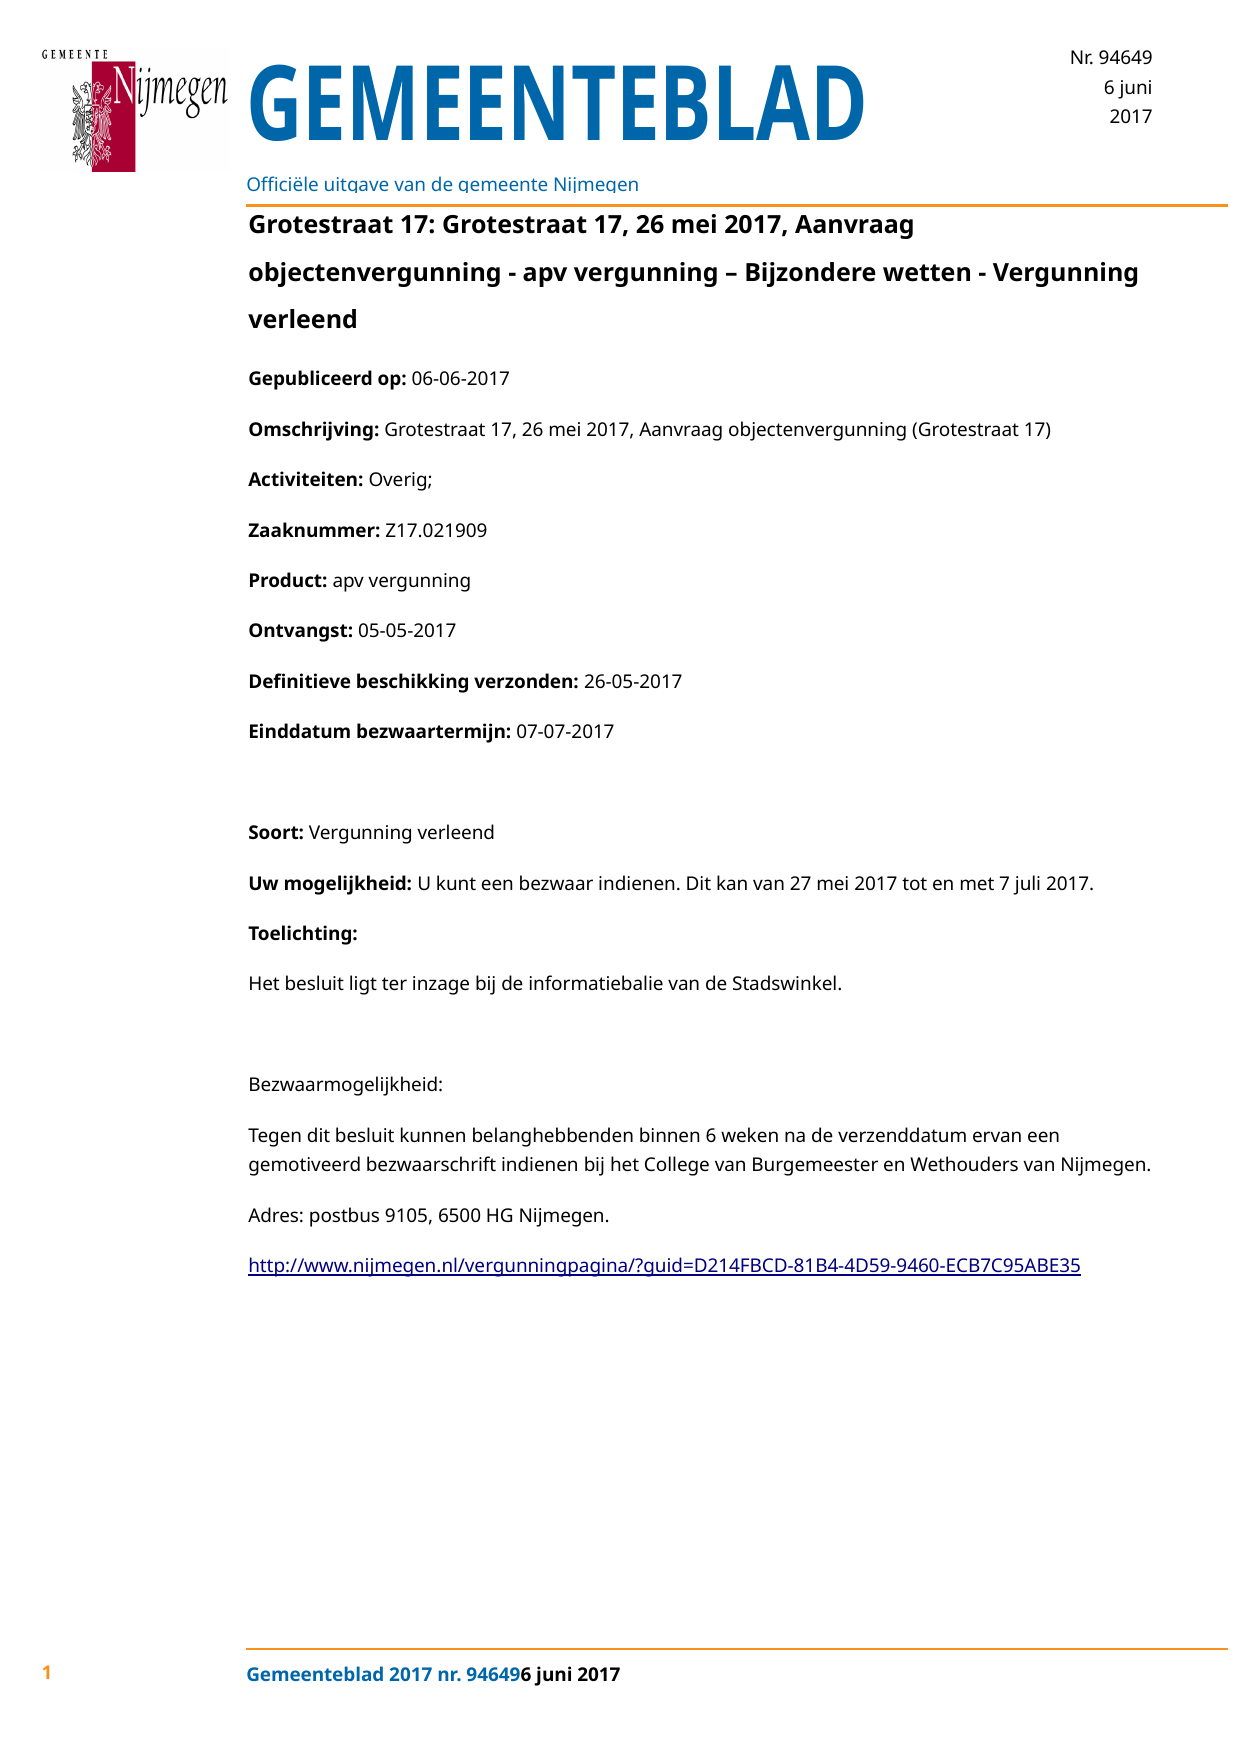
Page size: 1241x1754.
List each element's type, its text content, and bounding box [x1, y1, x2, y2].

text Einddatum bezwaartermijn: 07-07-2017 [248, 718, 1152, 744]
text Gepubliceerd op: 06-06-2017 [248, 366, 1152, 391]
picture [41, 47, 231, 172]
text http://www.nijmegen.nl/vergunningpagina/?guid=D214FBCD-81B4-4D59-9460-ECB7C95ABE35 [248, 1252, 1152, 1278]
text Tegen dit besluit kunnen belanghebbenden binnen 6 weken na de verzenddatum ervan een gemotiveerd bezwaarschrift indienen bij het College van Burgemeester en Wethouders van Nijmegen. [248, 1122, 1152, 1177]
text Definitieve beschikking verzonden: 26-05-2017 [248, 668, 1152, 694]
text Adres: postbus 9105, 6500 HG Nijmegen. [248, 1202, 1152, 1227]
text Soort: Vergunning verleend [248, 819, 1152, 845]
text Toelichting: [248, 920, 1152, 946]
text Product: apv vergunning [248, 567, 1152, 593]
text Uw mogelijkheid: U kunt een bezwaar indienen. Dit kan van 27 mei 2017 tot en met 7 juli 2017. [248, 870, 1152, 895]
text Grotestraat 17: Grotestraat 17, 26 mei 2017, Aanvraag objectenvergunning - apv vergunning – Bijzondere wetten - Vergunning verleend [248, 207, 1152, 336]
text Zaaknummer: Z17.021909 [248, 517, 1152, 542]
text Ontvangst: 05-05-2017 [248, 618, 1152, 643]
text Het besluit ligt ter inzage bij de informatiebalie van de Stadswinkel. [248, 971, 1152, 996]
text Omschrijving: Grotestraat 17, 26 mei 2017, Aanvraag objectenvergunning (Grotestraat 17) [248, 416, 1152, 442]
text Bezwaarmogelijkheid: [248, 1071, 1152, 1097]
text Activiteiten: Overig; [248, 466, 1152, 492]
